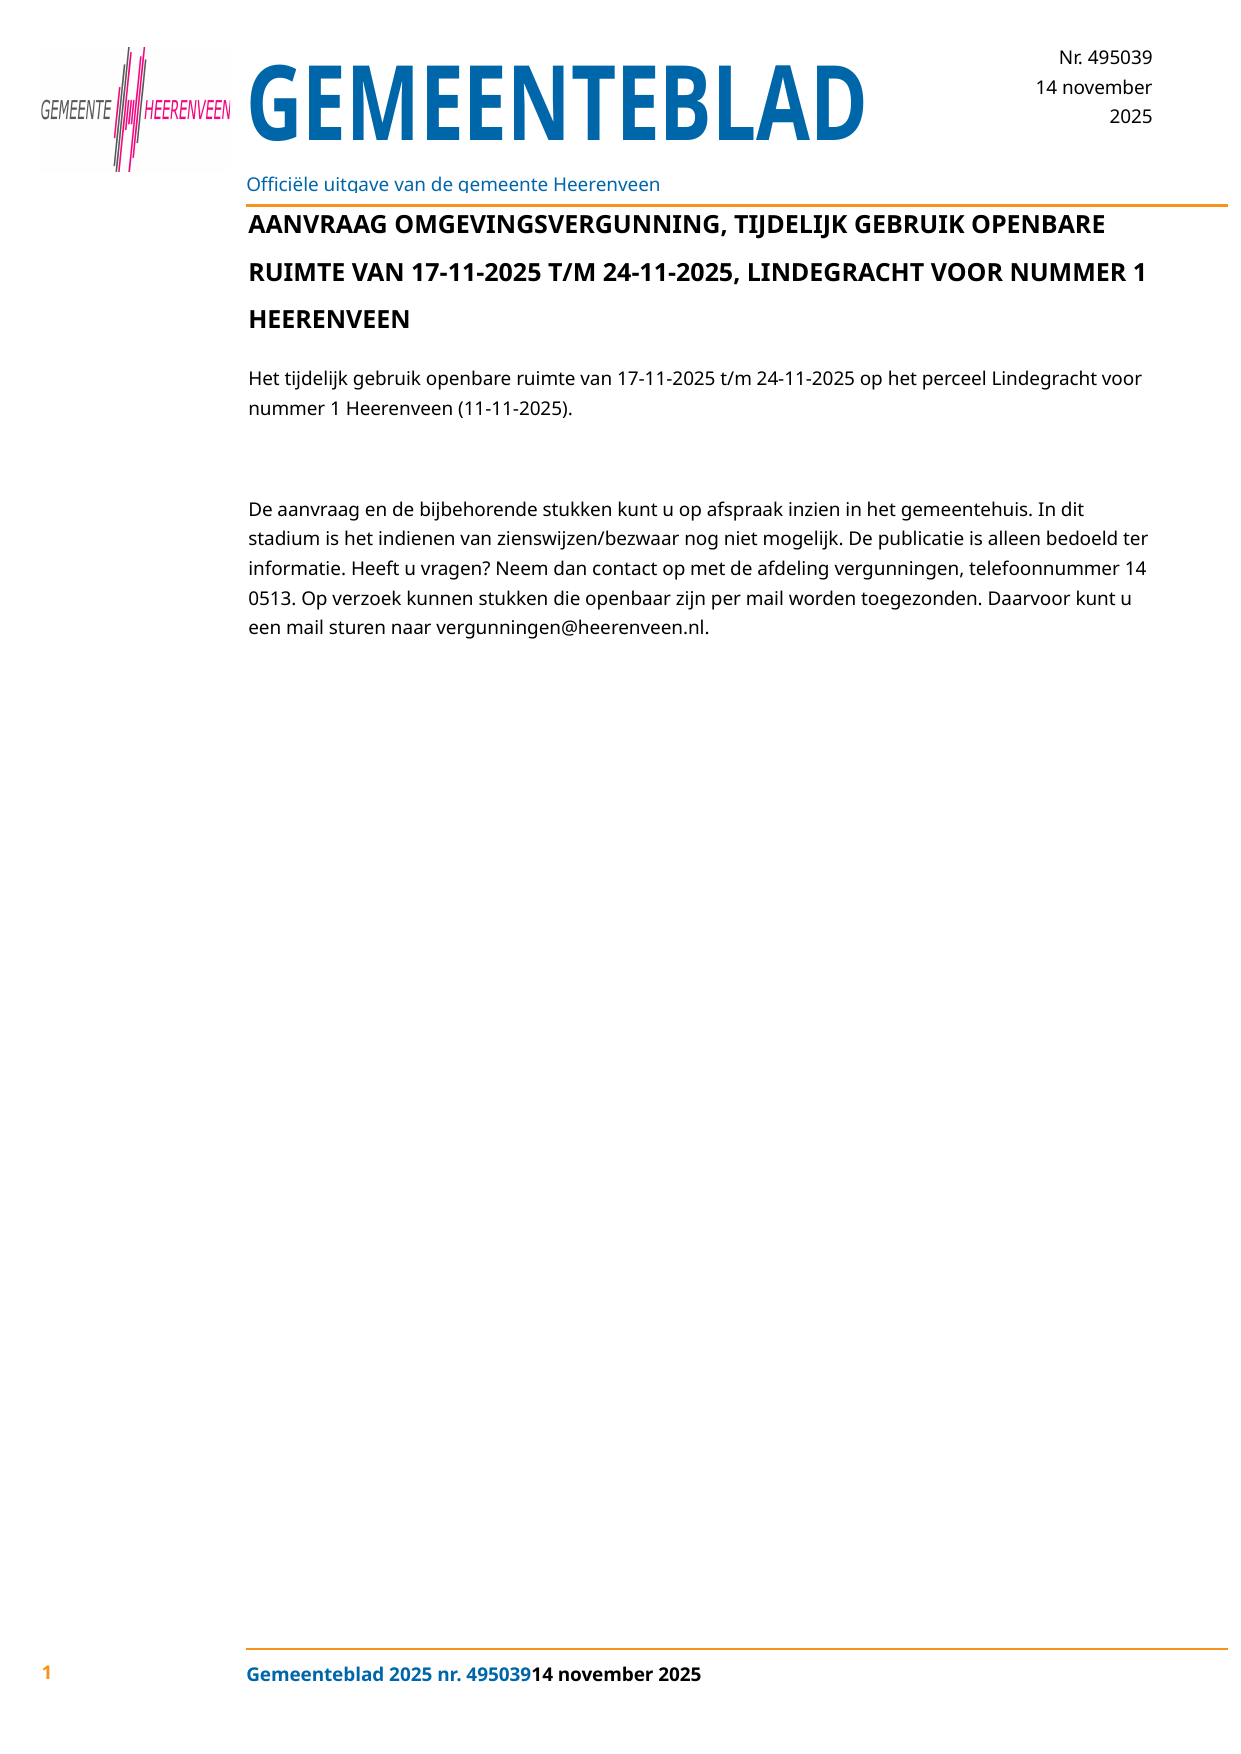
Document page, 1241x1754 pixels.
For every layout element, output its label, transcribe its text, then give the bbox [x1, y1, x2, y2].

picture [41, 47, 231, 172]
text De aanvraag en de bijbehorende stukken kunt u op afspraak inzien in het gemeentehuis. In dit stadium is het indienen van zienswijzen/bezwaar nog niet mogelijk. De publicatie is alleen bedoeld ter informatie. Heeft u vragen? Neem dan contact op met de afdeling vergunningen, telefoonnummer 14 0513. Op verzoek kunnen stukken die openbaar zijn per mail worden toegezonden. Daarvoor kunt u een mail sturen naar vergunningen@heerenveen.nl. [248, 496, 1152, 640]
text Het tijdelijk gebruik openbare ruimte van 17-11-2025 t/m 24-11-2025 op het perceel Lindegracht voor nummer 1 Heerenveen (11-11-2025). [248, 366, 1152, 421]
text AANVRAAG OMGEVINGSVERGUNNING, TIJDELIJK GEBRUIK OPENBARE RUIMTE VAN 17-11-2025 T/M 24-11-2025, LINDEGRACHT VOOR NUMMER 1 HEERENVEEN [248, 207, 1152, 336]
